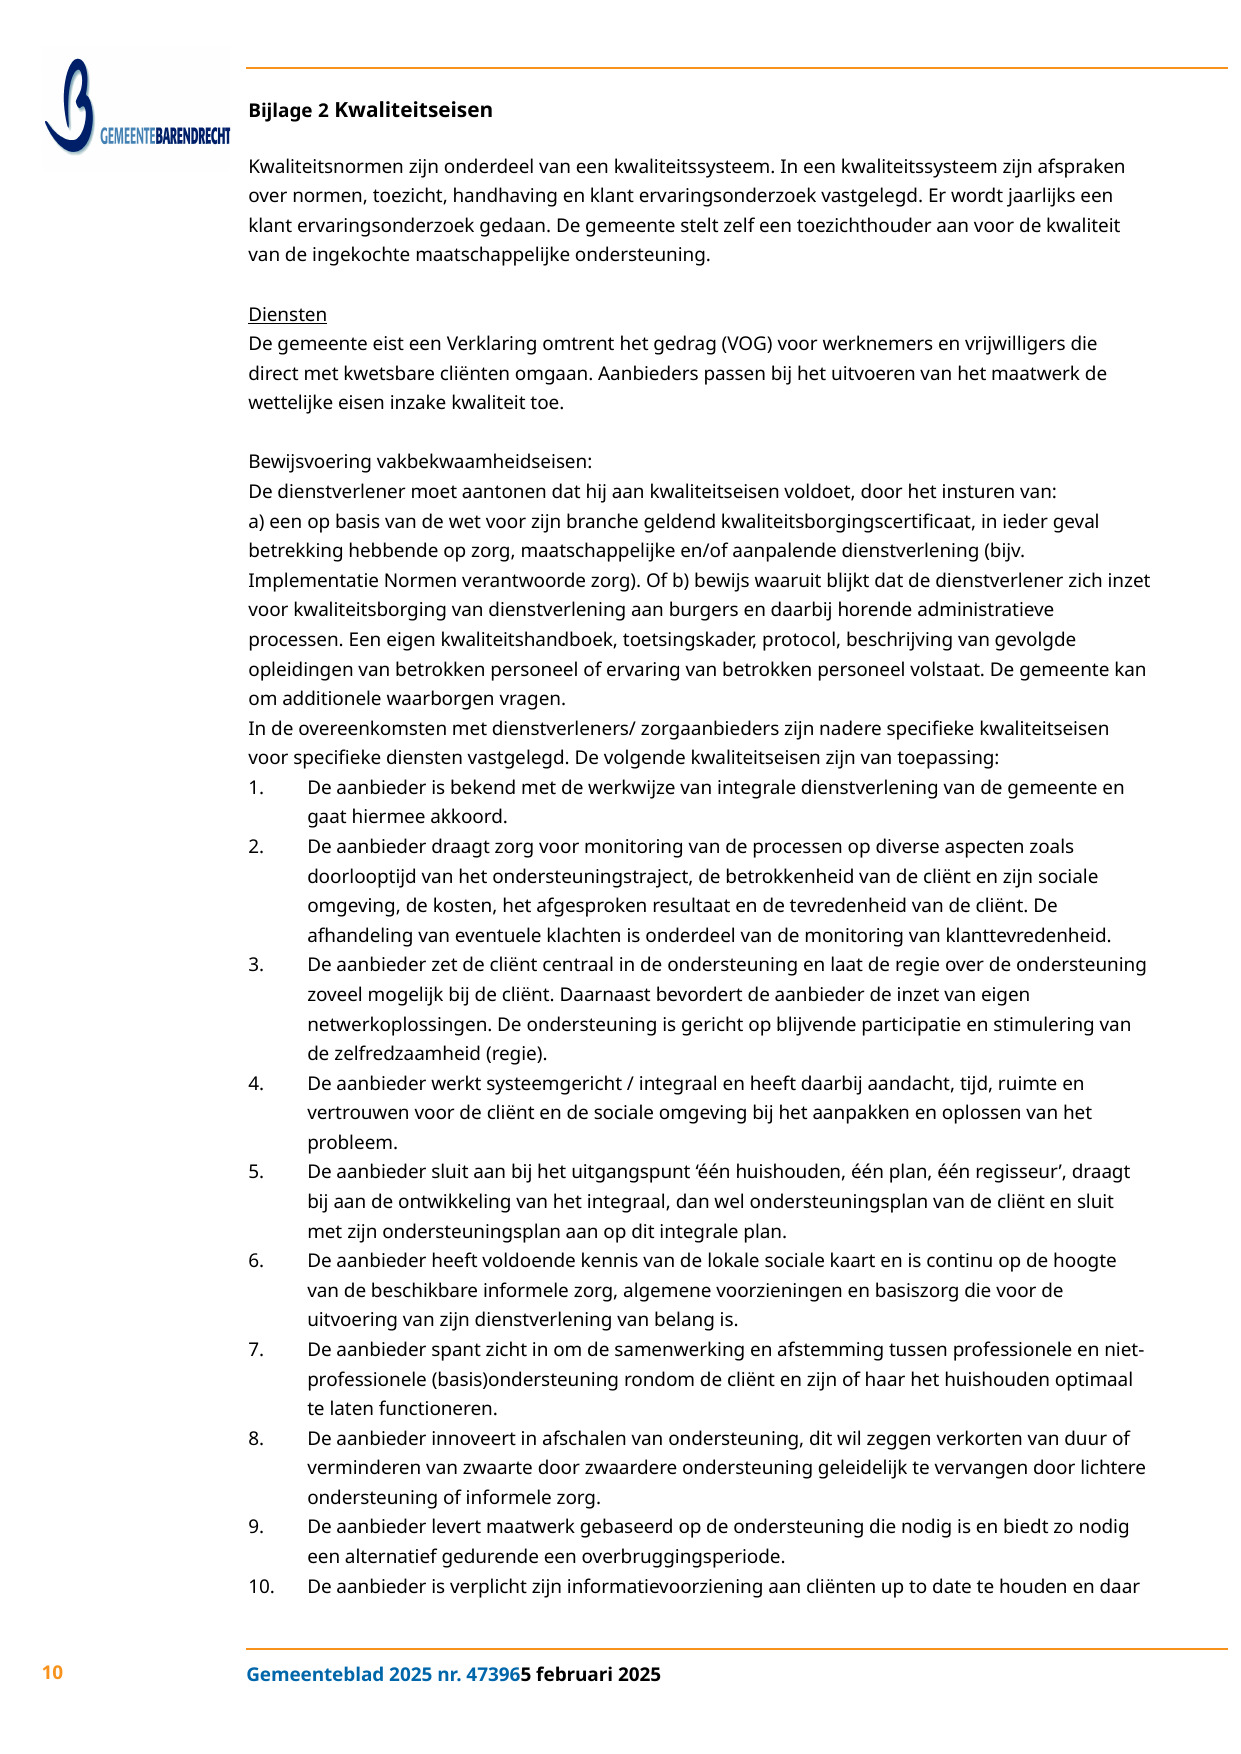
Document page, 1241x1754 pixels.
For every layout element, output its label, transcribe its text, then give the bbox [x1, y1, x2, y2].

list De aanbieder is verplicht zijn informatievoorziening aan cliënten up to date te houden en daar [248, 1573, 1152, 1599]
text Bewijsvoering vakbekwaamheidseisen: [248, 449, 1152, 474]
list De aanbieder heeft voldoende kennis van de lokale sociale kaart en is continu op de hoogte van de beschikbare informele zorg, algemene voorzieningen en basiszorg die voor de uitvoering van zijn dienstverlening van belang is. [248, 1247, 1152, 1332]
list De aanbieder draagt zorg voor monitoring van de processen op diverse aspecten zoals doorlooptijd van het ondersteuningstraject, de betrokkenheid van de cliënt en zijn sociale omgeving, de kosten, het afgesproken resultaat en de tevredenheid van de cliënt. De afhandeling van eventuele klachten is onderdeel van de monitoring van klanttevredenheid. [248, 833, 1152, 948]
picture [41, 47, 231, 172]
text De gemeente eist een Verklaring omtrent het gedrag (VOG) voor werknemers en vrijwilligers die direct met kwetsbare cliënten omgaan. Aanbieders passen bij het uitvoeren van het maatwerk de wettelijke eisen inzake kwaliteit toe. [248, 330, 1152, 415]
text In de overeenkomsten met dienstverleners/ zorgaanbieders zijn nadere specifieke kwaliteitseisen voor specifieke diensten vastgelegd. De volgende kwaliteitseisen zijn van toepassing: [248, 715, 1152, 770]
list De aanbieder werkt systeemgericht / integraal en heeft daarbij aandacht, tijd, ruimte en vertrouwen voor de cliënt en de sociale omgeving bij het aanpakken en oplossen van het probleem. [248, 1070, 1152, 1155]
list De aanbieder sluit aan bij het uitgangspunt ‘één huishouden, één plan, één regisseur’, draagt bij aan de ontwikkeling van het integraal, dan wel ondersteuningsplan van de cliënt en sluit met zijn ondersteuningsplan aan op dit integrale plan. [248, 1159, 1152, 1244]
text Kwaliteitsnormen zijn onderdeel van een kwaliteitssysteem. In een kwaliteitssysteem zijn afspraken over normen, toezicht, handhaving en klant ervaringsonderzoek vastgelegd. Er wordt jaarlijks een klant ervaringsonderzoek gedaan. De gemeente stelt zelf een toezichthouder aan voor de kwaliteit van de ingekochte maatschappelijke ondersteuning. [248, 153, 1152, 267]
text Diensten [248, 301, 1152, 327]
list De aanbieder zet de cliënt centraal in de ondersteuning en laat de regie over de ondersteuning zoveel mogelijk bij de cliënt. Daarnaast bevordert de aanbieder de inzet van eigen netwerkoplossingen. De ondersteuning is gericht op blijvende participatie en stimulering van de zelfredzaamheid (regie). [248, 952, 1152, 1066]
text De dienstverlener moet aantonen dat hij aan kwaliteitseisen voldoet, door het insturen van: [248, 478, 1152, 504]
list De aanbieder is bekend met de werkwijze van integrale dienstverlening van de gemeente en gaat hiermee akkoord. [248, 774, 1152, 829]
list De aanbieder innoveert in afschalen van ondersteuning, dit wil zeggen verkorten van duur of verminderen van zwaarte door zwaardere ondersteuning geleidelijk te vervangen door lichtere ondersteuning of informele zorg. [248, 1425, 1152, 1510]
text Bijlage 2 Kwaliteitseisen [248, 95, 1152, 123]
text a) een op basis van de wet voor zijn branche geldend kwaliteitsborgingscertificaat, in ieder geval betrekking hebbende op zorg, maatschappelijke en/of aanpalende dienstverlening (bijv. Implementatie Normen verantwoorde zorg). Of b) bewijs waaruit blijkt dat de dienstverlener zich inzet voor kwaliteitsborging van dienstverlening aan burgers en daarbij horende administratieve processen. Een eigen kwaliteitshandboek, toetsingskader, protocol, beschrijving van gevolgde opleidingen van betrokken personeel of ervaring van betrokken personeel volstaat. De gemeente kan om additionele waarborgen vragen. [248, 508, 1152, 711]
list De aanbieder spant zicht in om de samenwerking en afstemming tussen professionele en niet-professionele (basis)ondersteuning rondom de cliënt en zijn of haar het huishouden optimaal te laten functioneren. [248, 1336, 1152, 1421]
list De aanbieder levert maatwerk gebaseerd op de ondersteuning die nodig is en biedt zo nodig een alternatief gedurende een overbruggingsperiode. [248, 1514, 1152, 1569]
